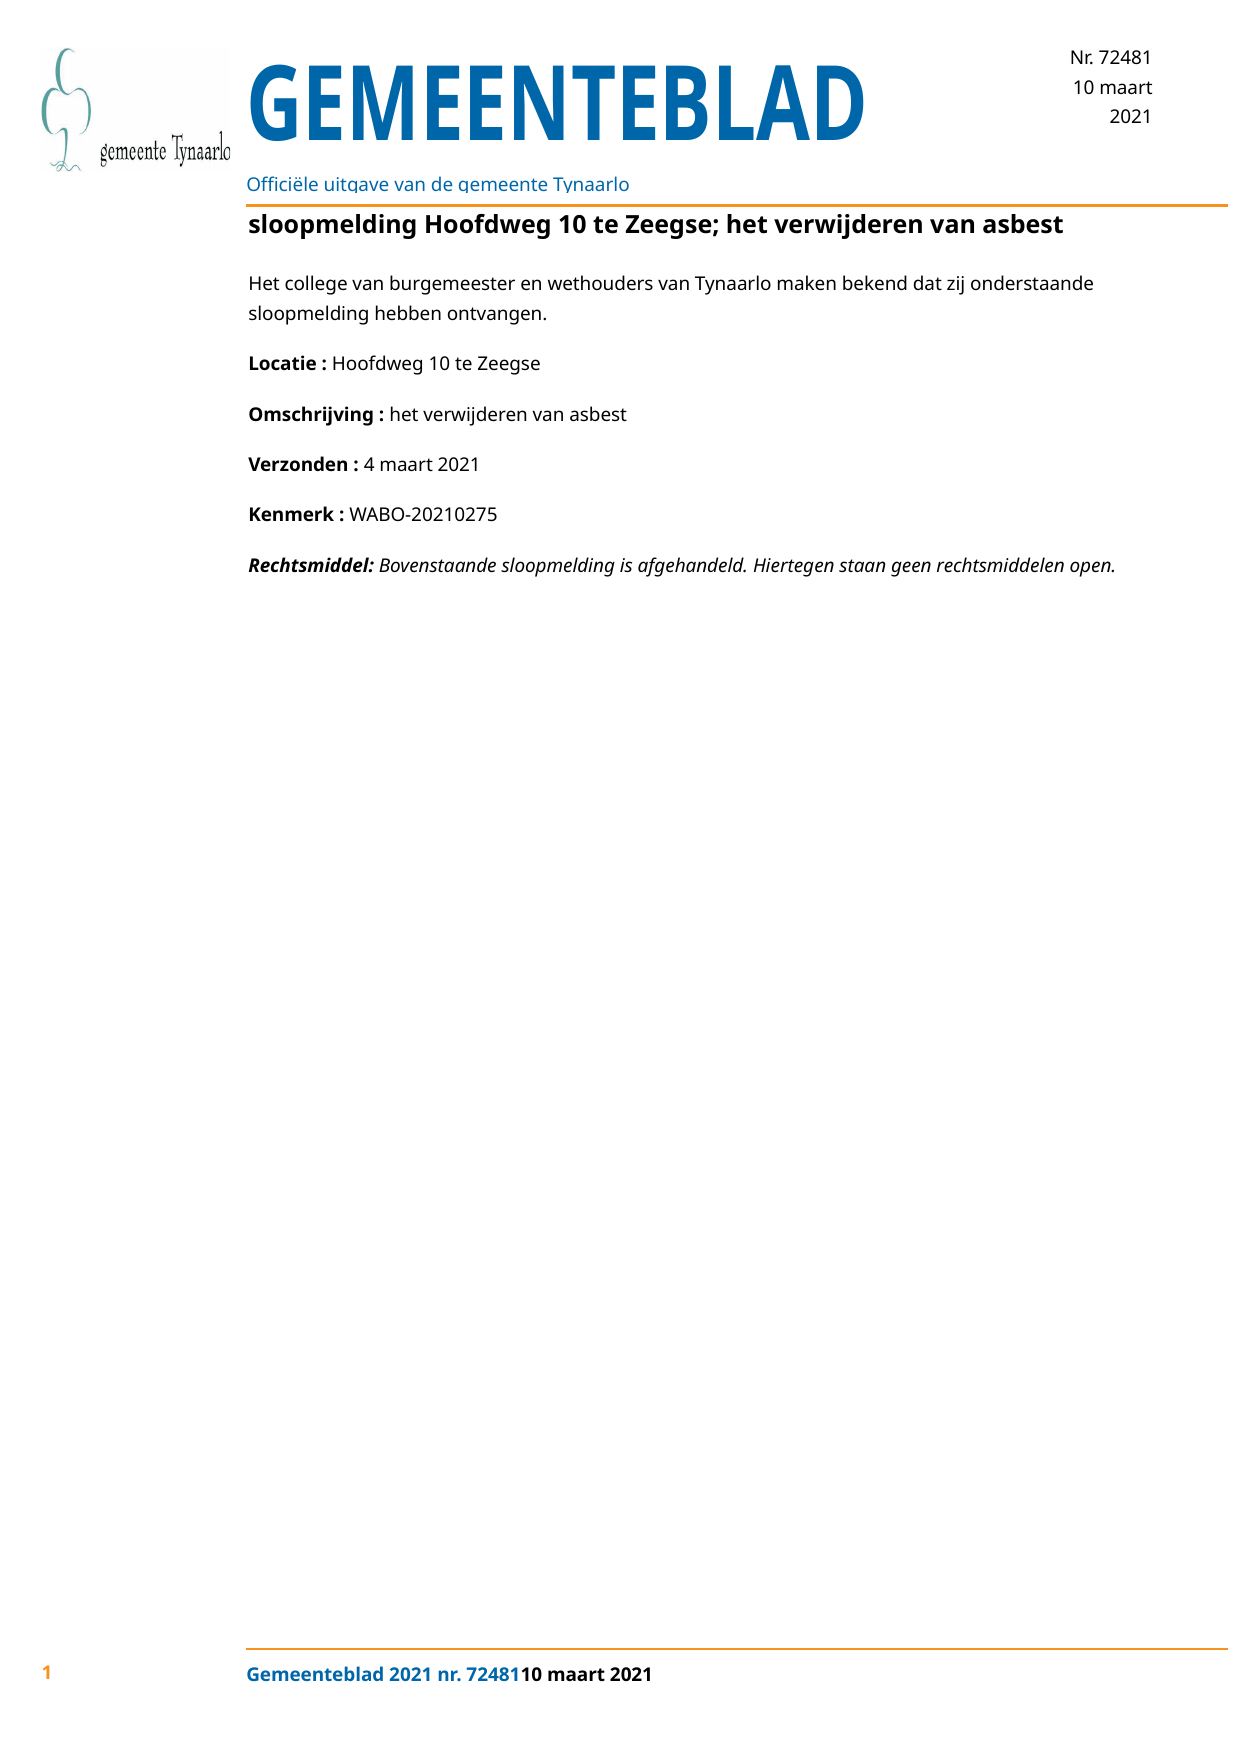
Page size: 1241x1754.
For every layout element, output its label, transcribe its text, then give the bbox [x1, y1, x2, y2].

text Omschrijving : het verwijderen van asbest [248, 401, 1152, 426]
text sloopmelding Hoofdweg 10 te Zeegse; het verwijderen van asbest [248, 207, 1152, 241]
text Kenmerk : WABO-20210275 [248, 502, 1152, 527]
text Het college van burgemeester en wethouders van Tynaarlo maken bekend dat zij onderstaande sloopmelding hebben ontvangen. [248, 270, 1152, 326]
picture [41, 47, 231, 172]
text Locatie : Hoofdweg 10 te Zeegse [248, 350, 1152, 376]
text Verzonden : 4 maart 2021 [248, 451, 1152, 477]
text Rechtsmiddel: Bovenstaande sloopmelding is afgehandeld. Hiertegen staan geen rechtsmiddelen open. [248, 552, 1152, 578]
